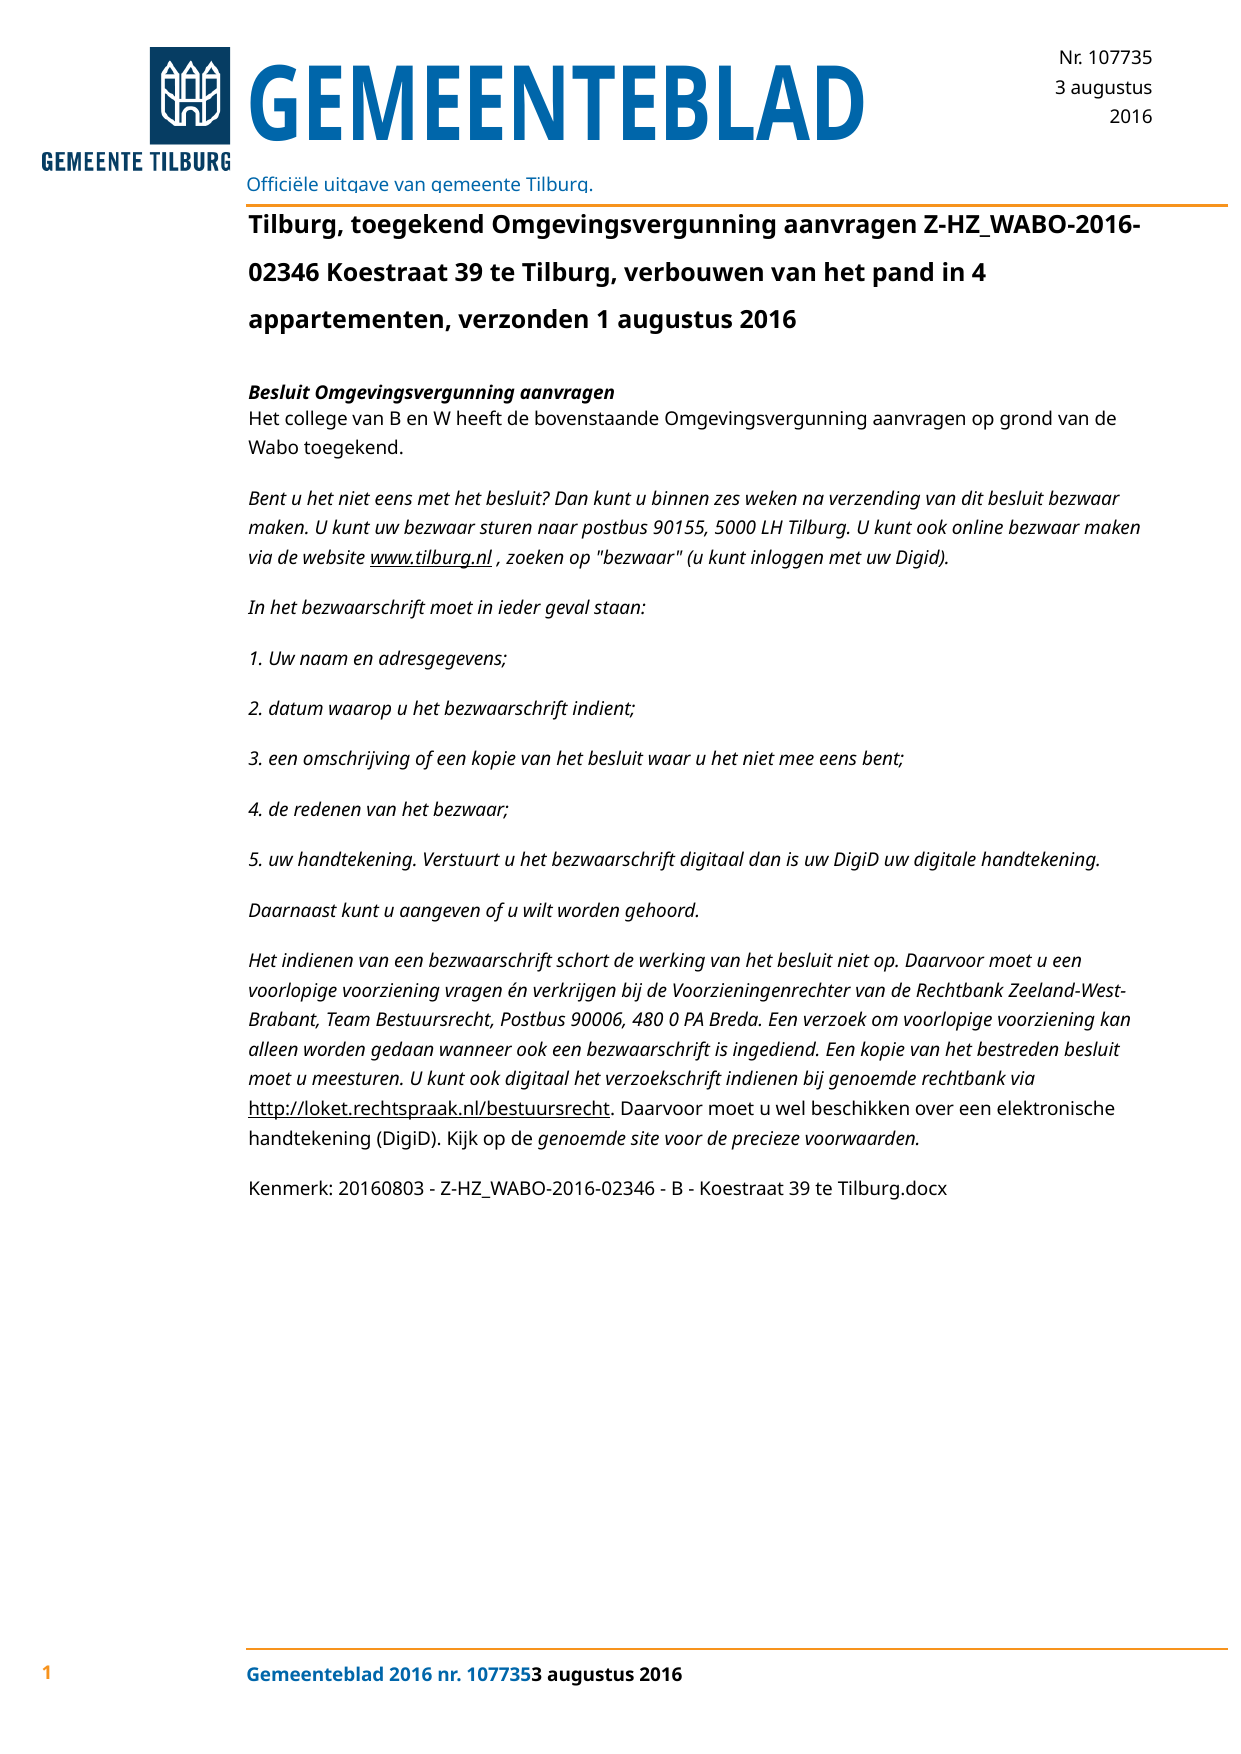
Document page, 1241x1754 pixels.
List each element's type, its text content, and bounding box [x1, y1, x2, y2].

text 2. datum waarop u het bezwaarschrift indient; [248, 695, 1152, 721]
text 1. Uw naam en adresgegevens; [248, 645, 1152, 671]
text Het indienen van een bezwaarschrift schort de werking van het besluit niet op. Daarvoor moet u een voorlopige voorziening vragen én verkrijgen bij de Voorzieningenrechter van de Rechtbank Zeeland-West-Brabant, Team Bestuursrecht, Postbus 90006, 480 0 PA Breda. Een verzoek om voorlopige voorziening kan alleen worden gedaan wanneer ook een bezwaarschrift is ingediend. Een kopie van het bestreden besluit moet u meesturen. U kunt ook digitaal het verzoekschrift indienen bij genoemde rechtbank via http://loket.rechtspraak.nl/bestuursrecht. Daarvoor moet u wel beschikken over een elektronische handtekening (DigiD). Kijk op de genoemde site voor de precieze voorwaarden. [248, 947, 1152, 1151]
text 4. de redenen van het bezwaar; [248, 796, 1152, 822]
text 5. uw handtekening. Verstuurt u het bezwaarschrift digitaal dan is uw DigiD uw digitale handtekening. [248, 846, 1152, 872]
text Het college van B en W heeft de bovenstaande Omgevingsvergunning aanvragen op grond van de Wabo toegekend. [248, 405, 1152, 460]
text Bent u het niet eens met het besluit? Dan kunt u binnen zes weken na verzending van dit besluit bezwaar maken. U kunt uw bezwaar sturen naar postbus 90155, 5000 LH Tilburg. U kunt ook online bezwaar maken via de website www.tilburg.nl , zoeken op "bezwaar" (u kunt inloggen met uw Digid). [248, 485, 1152, 570]
picture [41, 47, 231, 172]
text In het bezwaarschrift moet in ieder geval staan: [248, 594, 1152, 620]
text Kenmerk: 20160803 - Z-HZ_WABO-2016-02346 - B - Koestraat 39 te Tilburg.docx [248, 1175, 1152, 1201]
text Tilburg, toegekend Omgevingsvergunning aanvragen Z-HZ_WABO-2016-02346 Koestraat 39 te Tilburg, verbouwen van het pand in 4 appartementen, verzonden 1 augustus 2016 [248, 207, 1152, 336]
text 3. een omschrijving of een kopie van het besluit waar u het niet mee eens bent; [248, 746, 1152, 771]
text Daarnaast kunt u aangeven of u wilt worden gehoord. [248, 897, 1152, 923]
text Besluit Omgevingsvergunning aanvragen [248, 379, 1152, 405]
